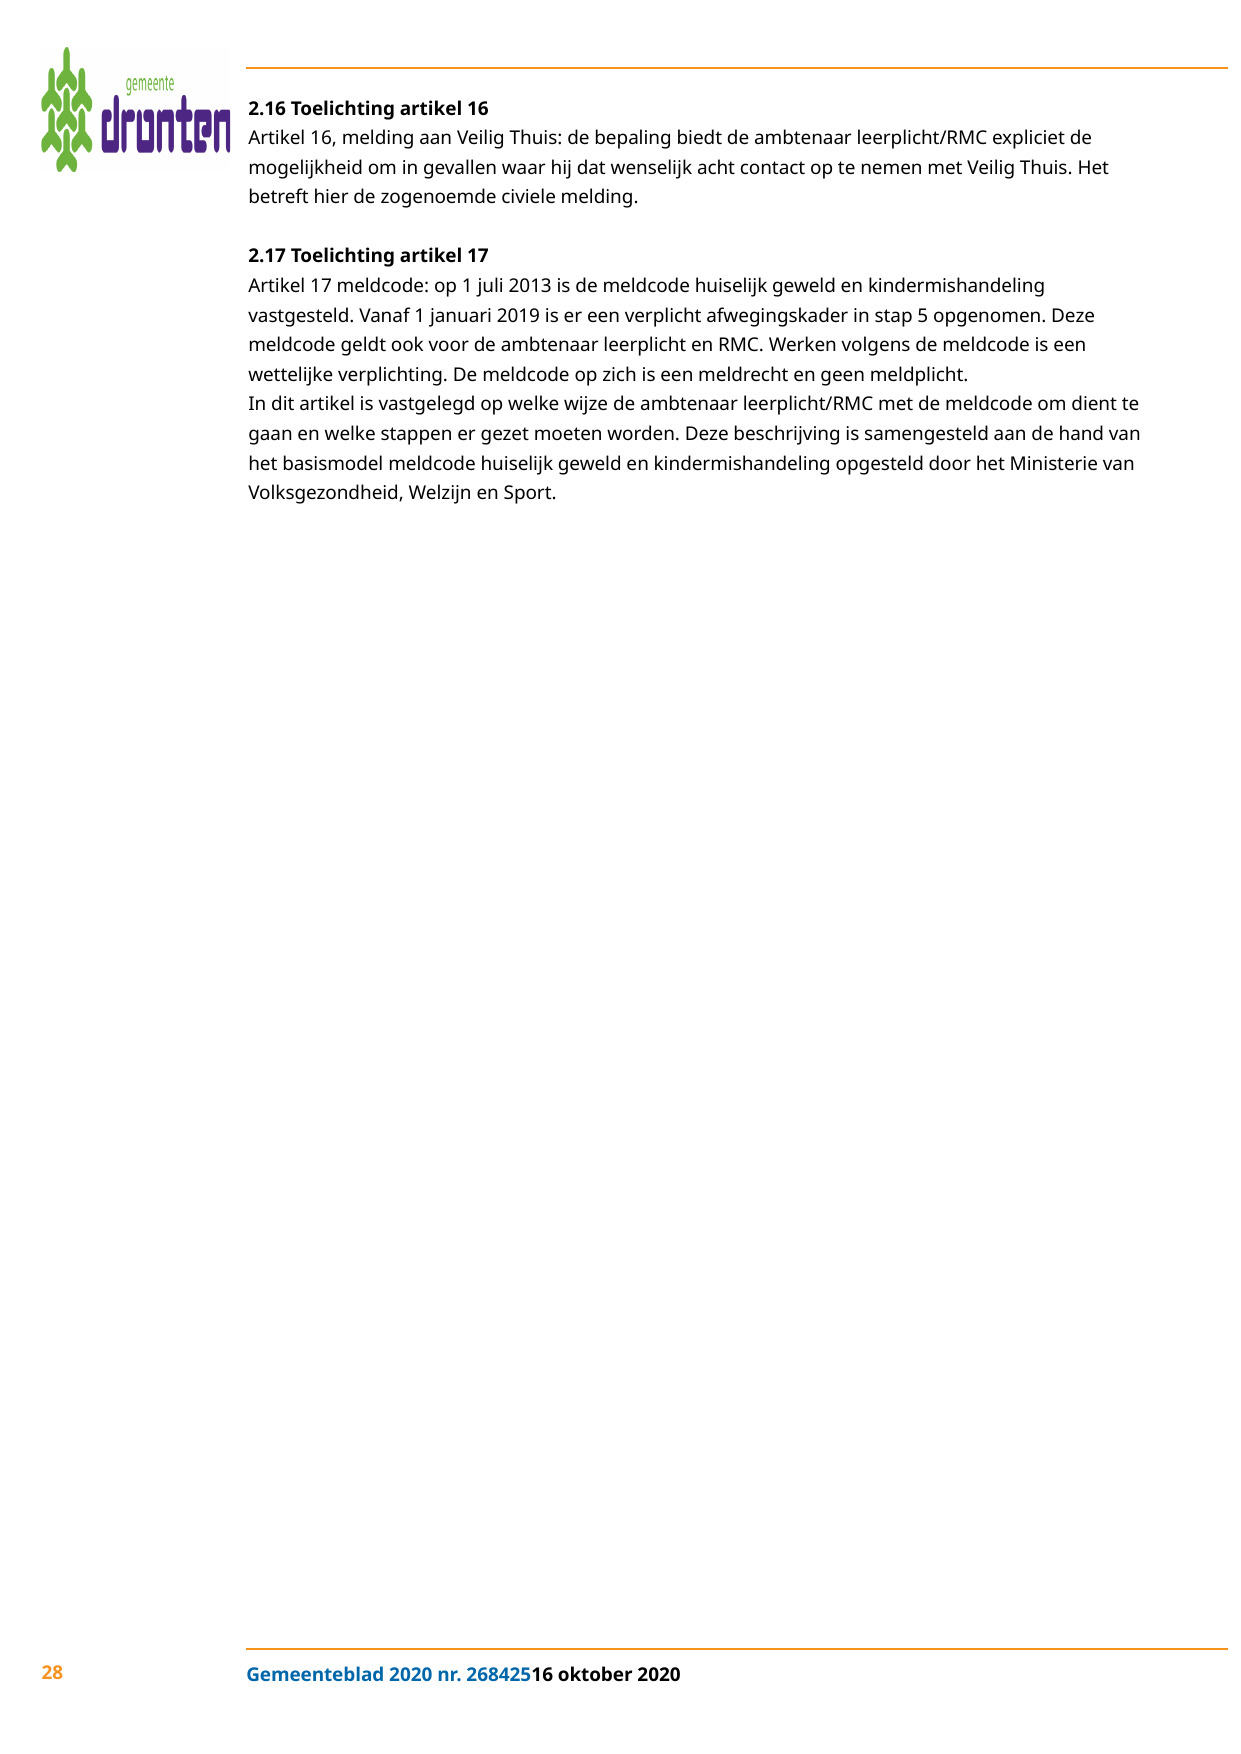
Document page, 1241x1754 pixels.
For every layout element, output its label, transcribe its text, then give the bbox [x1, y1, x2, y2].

text 2.16 Toelichting artikel 16 [248, 95, 1152, 121]
text 2.17 Toelichting artikel 17 [248, 243, 1152, 268]
text In dit artikel is vastgelegd op welke wijze de ambtenaar leerplicht/RMC met de meldcode om dient te gaan en welke stappen er gezet moeten worden. Deze beschrijving is samengesteld aan de hand van het basismodel meldcode huiselijk geweld en kindermishandeling opgesteld door het Ministerie van Volksgezondheid, Welzijn en Sport. [248, 391, 1152, 505]
text Artikel 16, melding aan Veilig Thuis: de bepaling biedt de ambtenaar leerplicht/RMC expliciet de mogelijkheid om in gevallen waar hij dat wenselijk acht contact op te nemen met Veilig Thuis. Het betreft hier de zogenoemde civiele melding. [248, 124, 1152, 209]
picture [41, 47, 231, 172]
text Artikel 17 meldcode: op 1 juli 2013 is de meldcode huiselijk geweld en kindermishandeling vastgesteld. Vanaf 1 januari 2019 is er een verplicht afwegingskader in stap 5 opgenomen. Deze meldcode geldt ook voor de ambtenaar leerplicht en RMC. Werken volgens de meldcode is een wettelijke verplichting. De meldcode op zich is een meldrecht en geen meldplicht. [248, 272, 1152, 387]
